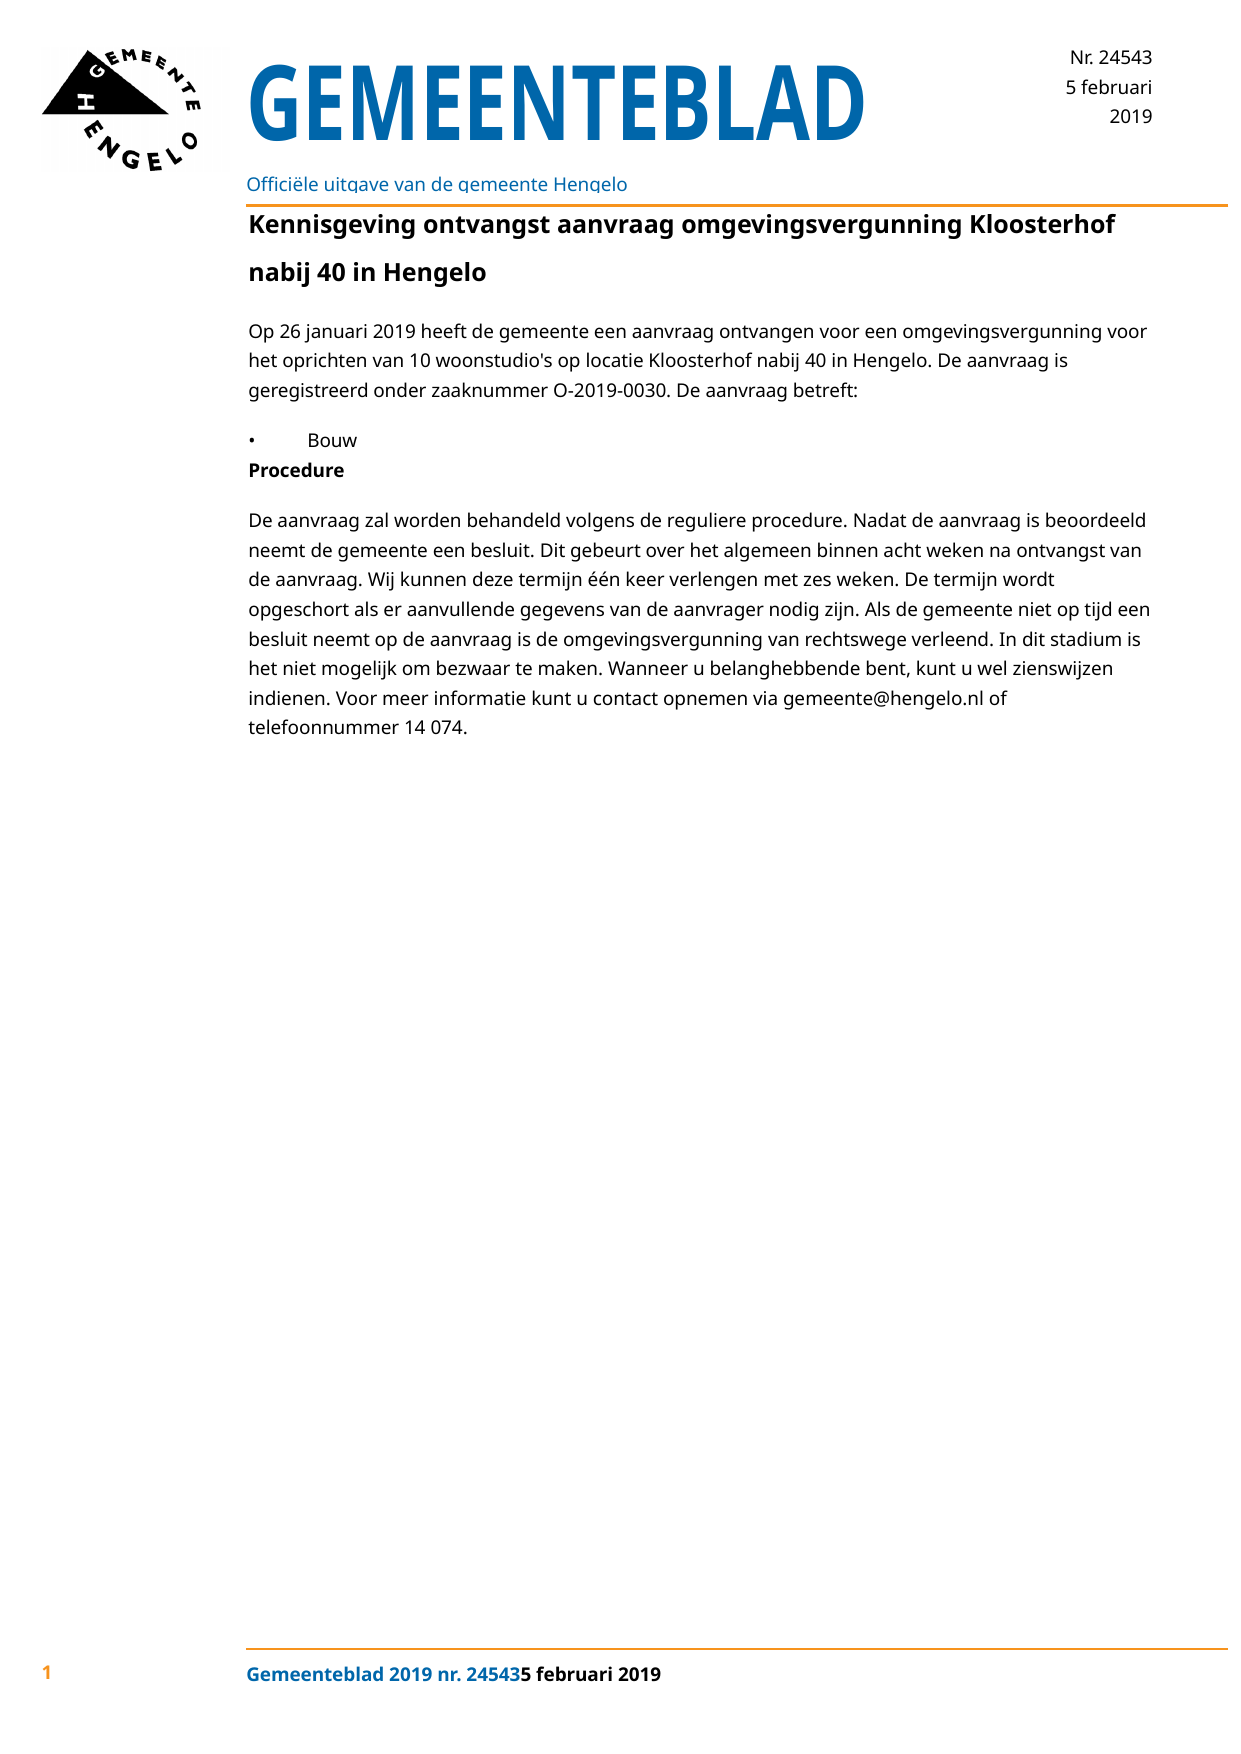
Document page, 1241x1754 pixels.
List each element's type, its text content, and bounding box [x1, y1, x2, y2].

text Procedure [248, 457, 1152, 483]
list Bouw [248, 427, 1152, 453]
picture [41, 47, 231, 172]
text De aanvraag zal worden behandeld volgens de reguliere procedure. Nadat de aanvraag is beoordeeld neemt de gemeente een besluit. Dit gebeurt over het algemeen binnen acht weken na ontvangst van de aanvraag. Wij kunnen deze termijn één keer verlengen met zes weken. De termijn wordt opgeschort als er aanvullende gegevens van de aanvrager nodig zijn. Als de gemeente niet op tijd een besluit neemt op de aanvraag is de omgevingsvergunning van rechtswege verleend. In dit stadium is het niet mogelijk om bezwaar te maken. Wanneer u belanghebbende bent, kunt u wel zienswijzen indienen. Voor meer informatie kunt u contact opnemen via gemeente@hengelo.nl of telefoonnummer 14 074. [248, 507, 1152, 740]
text Kennisgeving ontvangst aanvraag omgevingsvergunning Kloosterhof nabij 40 in Hengelo [248, 207, 1152, 288]
text Op 26 januari 2019 heeft de gemeente een aanvraag ontvangen voor een omgevingsvergunning voor het oprichten van 10 woonstudio's op locatie Kloosterhof nabij 40 in Hengelo. De aanvraag is geregistreerd onder zaaknummer O-2019-0030. De aanvraag betreft: [248, 318, 1152, 403]
